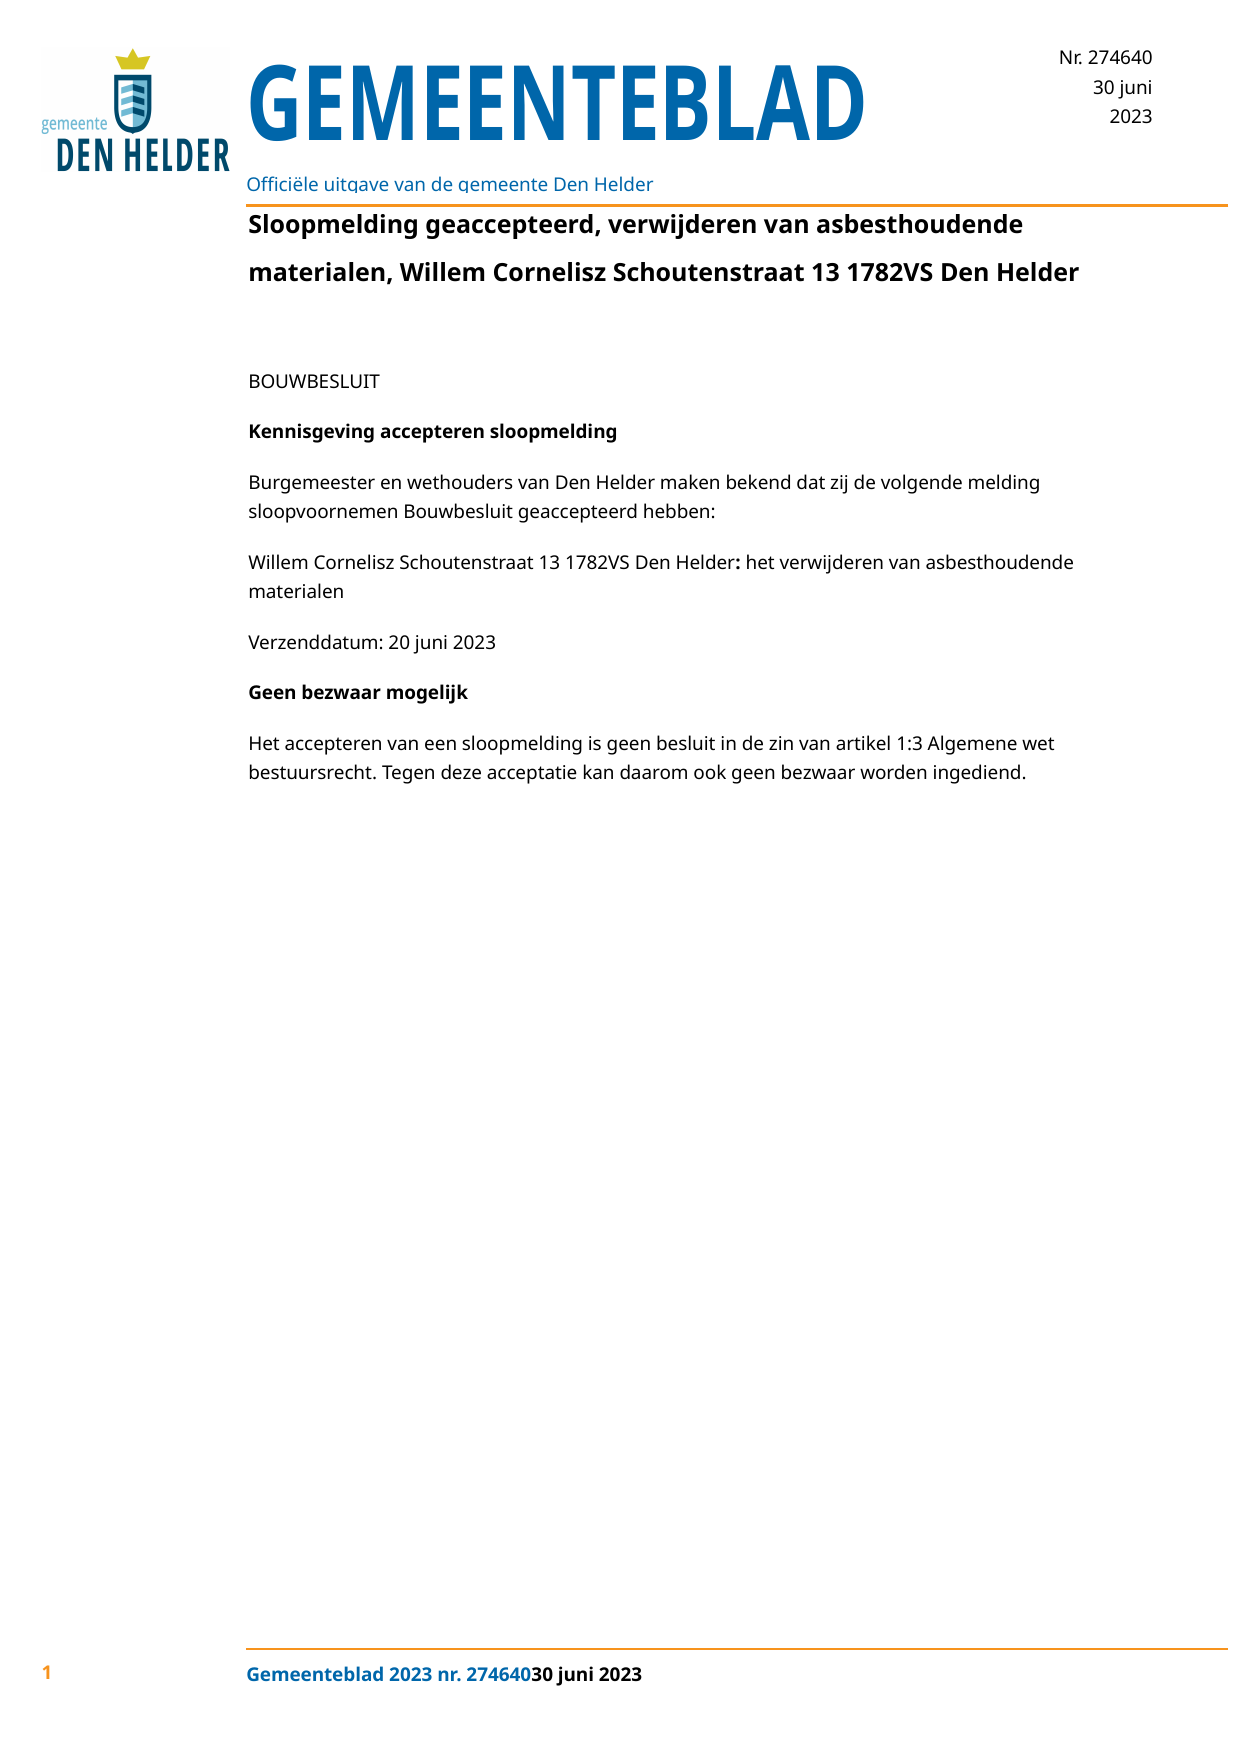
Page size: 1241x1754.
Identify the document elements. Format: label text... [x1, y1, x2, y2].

text Willem Cornelisz Schoutenstraat 13 1782VS Den Helder: het verwijderen van asbesthoudende materialen [248, 549, 1152, 604]
picture [41, 47, 231, 172]
picture [63, 144, 68, 165]
text Burgemeester en wethouders van Den Helder maken bekend dat zij de volgende melding sloopvoornemen Bouwbesluit geaccepteerd hebben: [248, 469, 1152, 524]
picture [182, 144, 187, 165]
text Geen bezwaar mogelijk [248, 679, 1152, 705]
picture [100, 154, 106, 172]
text Verzenddatum: 20 juni 2023 [248, 629, 1152, 655]
picture [130, 157, 135, 172]
text Het accepteren van een sloopmelding is geen besluit in de zin van artikel 1:3 Algemene wet bestuursrecht. Tegen deze acceptatie kan daarom ook geen bezwaar worden ingediend. [248, 730, 1152, 785]
text Kennisgeving accepteren sloopmelding [248, 419, 1152, 444]
text BOUWBESLUIT [248, 368, 1152, 394]
picture [220, 160, 224, 172]
text Sloopmelding geaccepteerd, verwijderen van asbesthoudende materialen, Willem Cornelisz Schoutenstraat 13 1782VS Den Helder [248, 207, 1152, 288]
